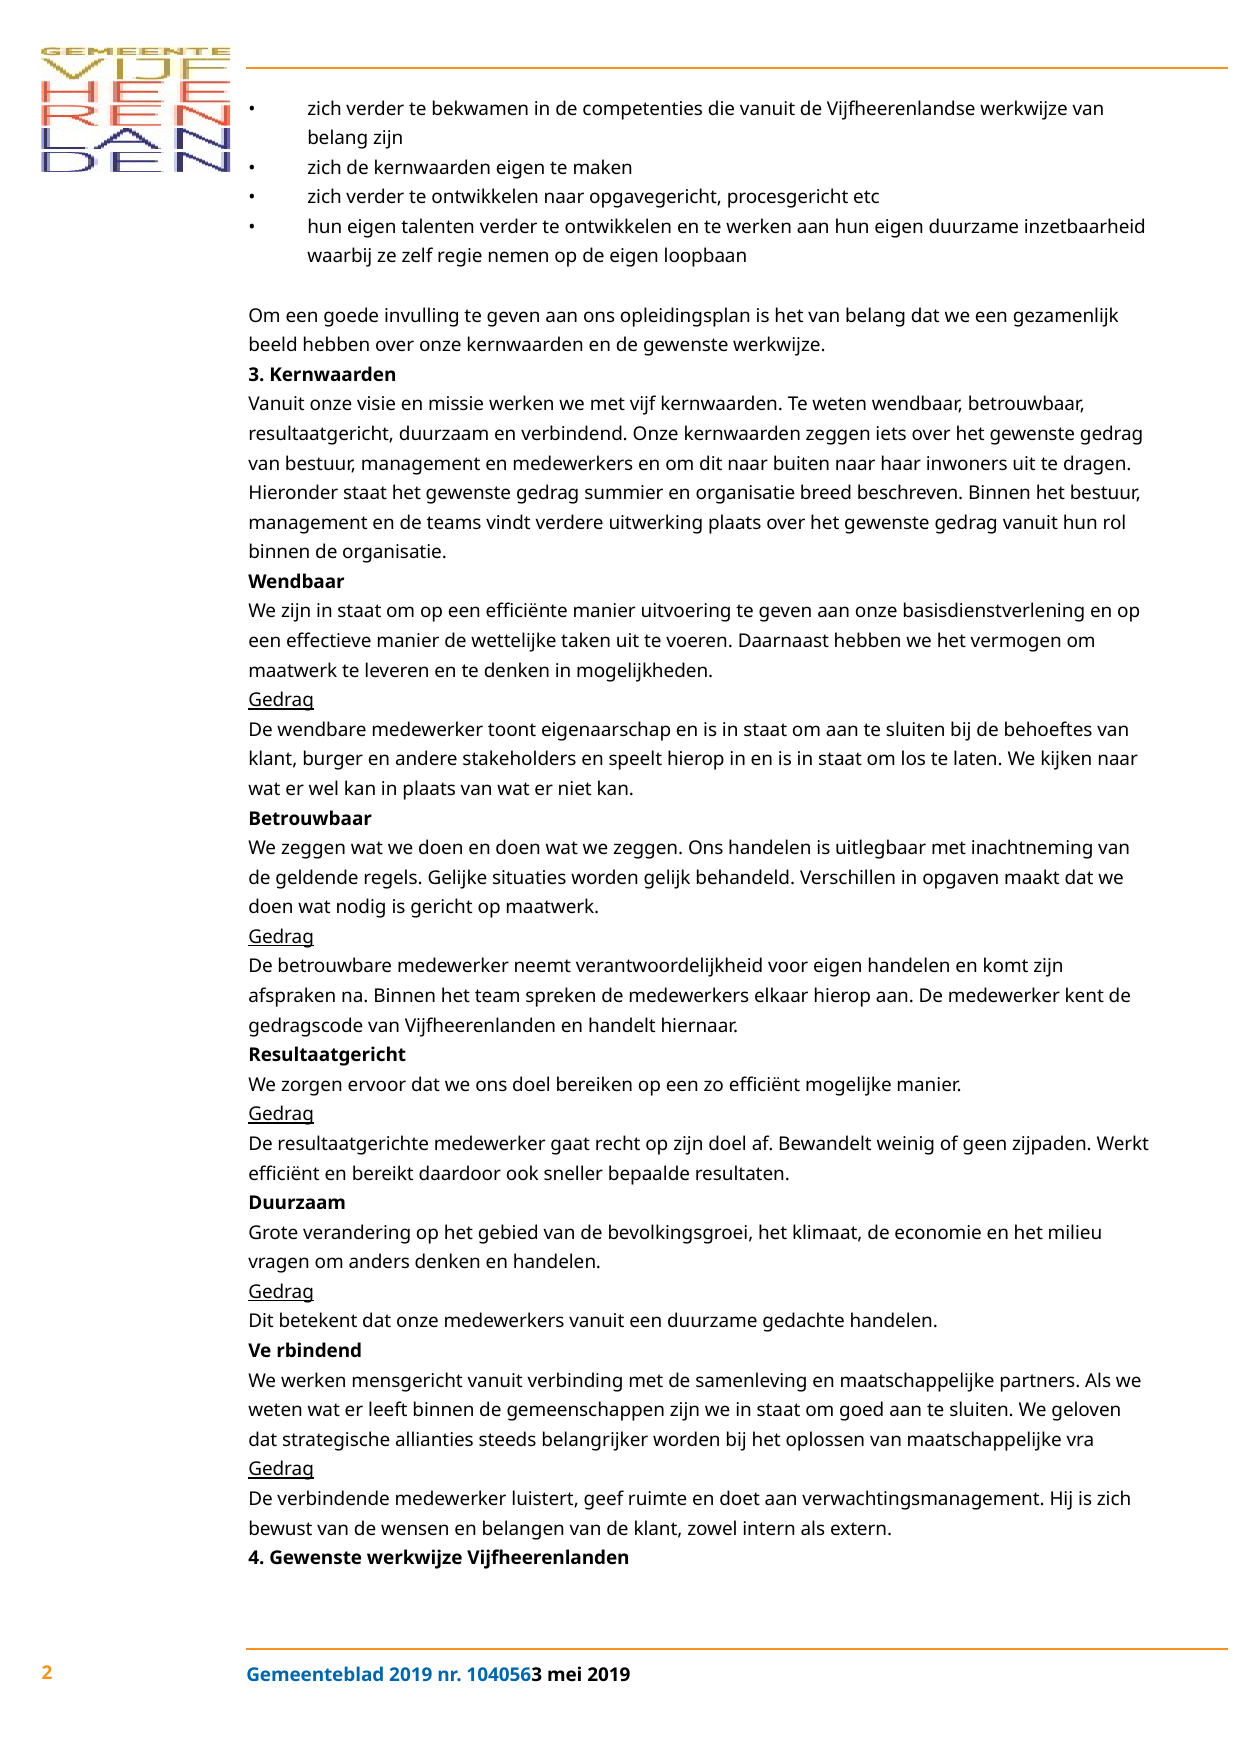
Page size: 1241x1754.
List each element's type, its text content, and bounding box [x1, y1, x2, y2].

text Hieronder staat het gewenste gedrag summier en organisatie breed beschreven. Binnen het bestuur, management en de teams vindt verdere uitwerking plaats over het gewenste gedrag vanuit hun rol binnen de organisatie. [248, 479, 1152, 564]
text We zijn in staat om op een efficiënte manier uitvoering te geven aan onze basisdienstverlening en op een effectieve manier de wettelijke taken uit te voeren. Daarnaast hebben we het vermogen om maatwerk te leveren en te denken in mogelijkheden. [248, 598, 1152, 683]
text De verbindende medewerker luistert, geef ruimte en doet aan verwachtingsmanagement. Hij is zich bewust van de wensen en belangen van de klant, zowel intern als extern. [248, 1485, 1152, 1541]
text 3. Kernwaarden [248, 361, 1152, 387]
text 4. Gewenste werkwijze Vijfheerenlanden [248, 1544, 1152, 1570]
list hun eigen talenten verder te ontwikkelen en te werken aan hun eigen duurzame inzetbaarheid waarbij ze zelf regie nemen op de eigen loopbaan [248, 213, 1152, 268]
text Resultaatgericht [248, 1041, 1152, 1067]
text Ve rbindend [248, 1337, 1152, 1363]
text Dit betekent dat onze medewerkers vanuit een duurzame gedachte handelen. [248, 1308, 1152, 1333]
text De wendbare medewerker toont eigenaarschap en is in staat om aan te sluiten bij de behoeftes van klant, burger en andere stakeholders en speelt hierop in en is in staat om los te laten. We kijken naar wat er wel kan in plaats van wat er niet kan. [248, 716, 1152, 801]
list zich verder te ontwikkelen naar opgavegericht, procesgericht etc [248, 183, 1152, 209]
text We zeggen wat we doen en doen wat we zeggen. Ons handelen is uitlegbaar met inachtneming van de geldende regels. Gelijke situaties worden gelijk behandeld. Verschillen in opgaven maakt dat we doen wat nodig is gericht op maatwerk. [248, 834, 1152, 919]
text De betrouwbare medewerker neemt verantwoordelijkheid voor eigen handelen en komt zijn afspraken na. Binnen het team spreken de medewerkers elkaar hierop aan. De medewerker kent de gedragscode van Vijfheerenlanden en handelt hiernaar. [248, 953, 1152, 1038]
list zich de kernwaarden eigen te maken [248, 154, 1152, 180]
text Gedrag [248, 1278, 1152, 1304]
list zich verder te bekwamen in de competenties die vanuit de Vijfheerenlandse werkwijze van belang zijn [248, 95, 1152, 150]
text Om een goede invulling te geven aan ons opleidingsplan is het van belang dat we een gezamenlijk beeld hebben over onze kernwaarden en de gewenste werkwijze. [248, 302, 1152, 357]
text Betrouwbaar [248, 805, 1152, 831]
text Wendbaar [248, 568, 1152, 594]
text Gedrag [248, 1101, 1152, 1126]
text De resultaatgerichte medewerker gaat recht op zijn doel af. Bewandelt weinig of geen zijpaden. Werkt efficiënt en bereikt daardoor ook sneller bepaalde resultaten. [248, 1130, 1152, 1186]
text Gedrag [248, 686, 1152, 712]
text Vanuit onze visie en missie werken we met vijf kernwaarden. Te weten wendbaar, betrouwbaar, resultaatgericht, duurzaam en verbindend. Onze kernwaarden zeggen iets over het gewenste gedrag van bestuur, management en medewerkers en om dit naar buiten naar haar inwoners uit te dragen. [248, 391, 1152, 476]
text Grote verandering op het gebied van de bevolkingsgroei, het klimaat, de economie en het milieu vragen om anders denken en handelen. [248, 1219, 1152, 1274]
text Gedrag [248, 923, 1152, 949]
picture [41, 47, 231, 172]
text We zorgen ervoor dat we ons doel bereiken op een zo efficiënt mogelijke manier. [248, 1071, 1152, 1097]
text We werken mensgericht vanuit verbinding met de samenleving en maatschappelijke partners. Als we weten wat er leeft binnen de gemeenschappen zijn we in staat om goed aan te sluiten. We geloven dat strategische allianties steeds belangrijker worden bij het oplossen van maatschappelijke vra [248, 1367, 1152, 1452]
text Gedrag [248, 1456, 1152, 1481]
text Duurzaam [248, 1189, 1152, 1215]
